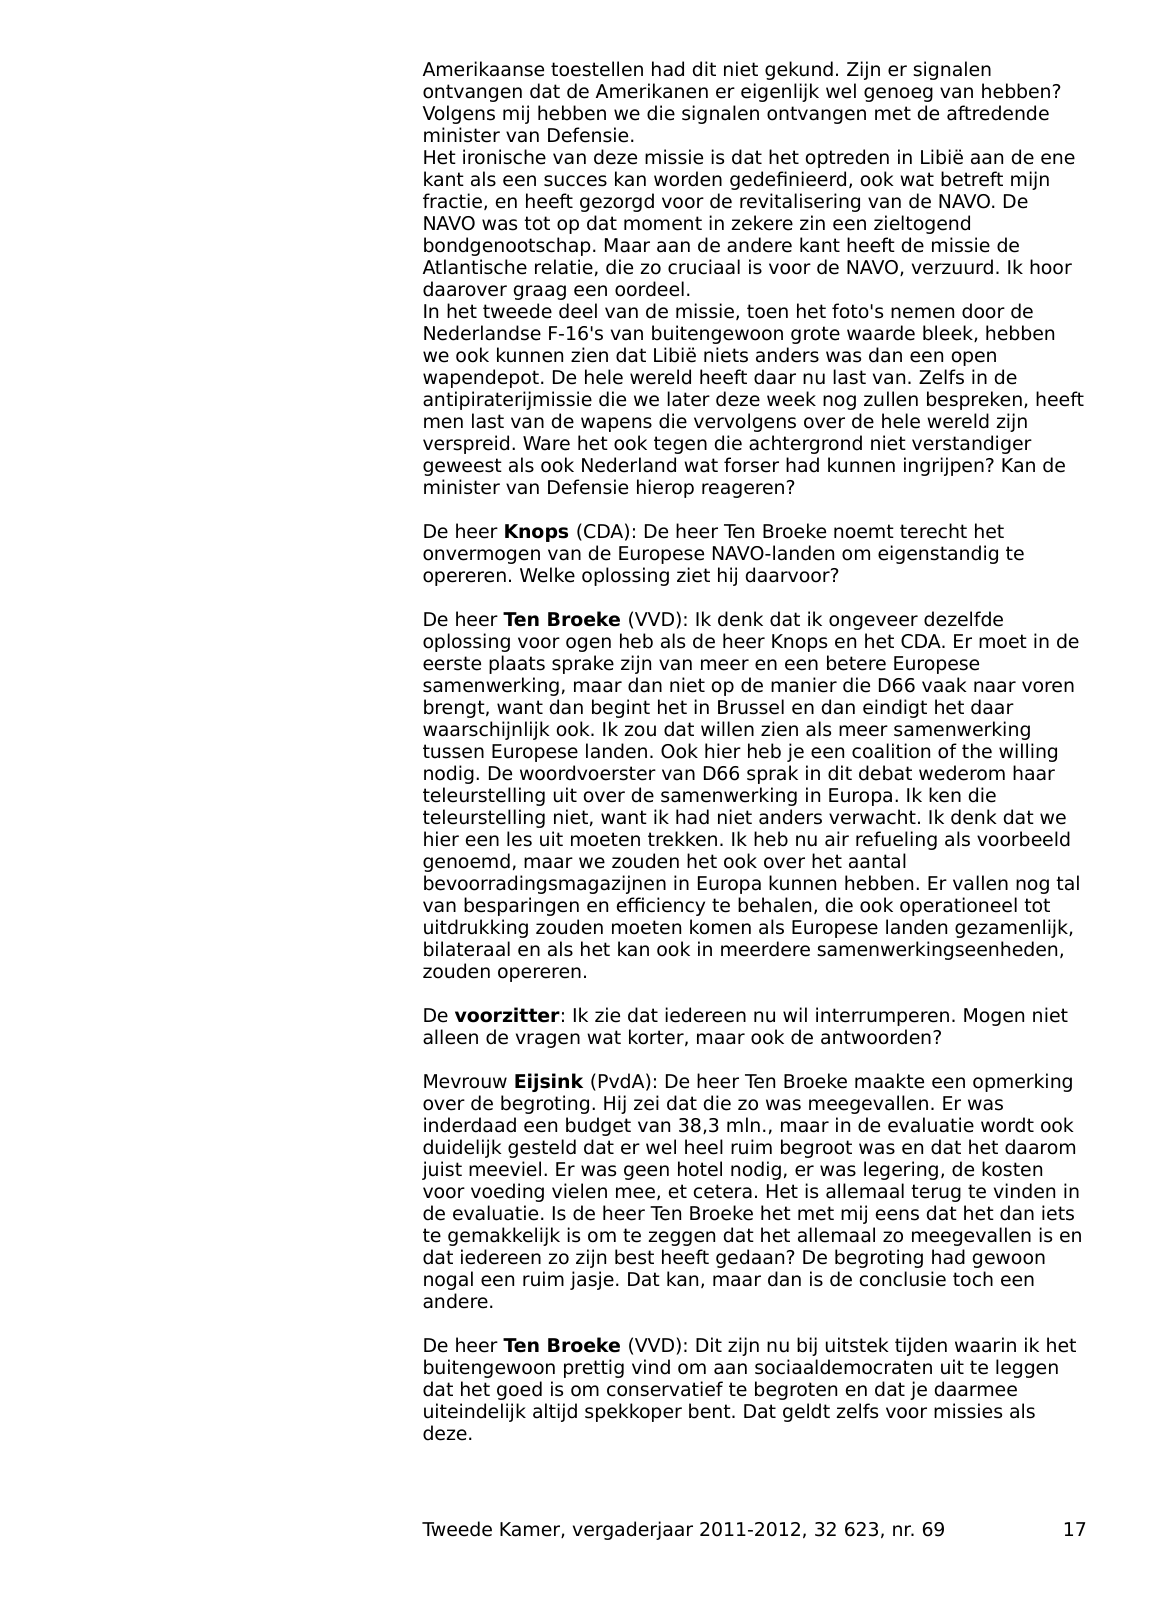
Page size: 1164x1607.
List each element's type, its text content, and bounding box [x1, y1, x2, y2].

text De heer Ten Broeke (VVD): Ik denk dat ik ongeveer dezelfde oplossing voor ogen heb als de heer Knops en het CDA. Er moet in de eerste plaats sprake zijn van meer en een betere Europese samenwerking, maar dan niet op de manier die D66 vaak naar voren brengt, want dan begint het in Brussel en dan eindigt het daar waarschijnlijk ook. Ik zou dat willen zien als meer samenwerking tussen Europese landen. Ook hier heb je een coalition of the willing nodig. De woordvoerster van D66 sprak in dit debat wederom haar teleurstelling uit over de samenwerking in Europa. Ik ken die teleurstelling niet, want ik had niet anders verwacht. Ik denk dat we hier een les uit moeten trekken. Ik heb nu air refueling als voorbeeld genoemd, maar we zouden het ook over het aantal bevoorradingsmagazijnen in Europa kunnen hebben. Er vallen nog tal van besparingen en efficiency te behalen, die ook operationeel tot uitdrukking zouden moeten komen als Europese landen gezamenlijk, bilateraal en als het kan ook in meerdere samenwerkingseenheden, zouden opereren. [422, 609, 1087, 983]
text In het tweede deel van de missie, toen het foto's nemen door de Nederlandse F-16's van buitengewoon grote waarde bleek, hebben we ook kunnen zien dat Libië niets anders was dan een open wapendepot. De hele wereld heeft daar nu last van. Zelfs in de antipiraterijmissie die we later deze week nog zullen bespreken, heeft men last van de wapens die vervolgens over de hele wereld zijn verspreid. Ware het ook tegen die achtergrond niet verstandiger geweest als ook Nederland wat forser had kunnen ingrijpen? Kan de minister van Defensie hierop reageren? [422, 301, 1087, 499]
text Het ironische van deze missie is dat het optreden in Libië aan de ene kant als een succes kan worden gedefinieerd, ook wat betreft mijn fractie, en heeft gezorgd voor de revitalisering van de NAVO. De NAVO was tot op dat moment in zekere zin een zieltogend bondgenootschap. Maar aan de andere kant heeft de missie de Atlantische relatie, die zo cruciaal is voor de NAVO, verzuurd. Ik hoor daarover graag een oordeel. [422, 147, 1087, 301]
text Amerikaanse toestellen had dit niet gekund. Zijn er signalen ontvangen dat de Amerikanen er eigenlijk wel genoeg van hebben? Volgens mij hebben we die signalen ontvangen met de aftredende minister van Defensie. [422, 59, 1087, 147]
text De heer Knops (CDA): De heer Ten Broeke noemt terecht het onvermogen van de Europese NAVO-landen om eigenstandig te opereren. Welke oplossing ziet hij daarvoor? [422, 521, 1087, 587]
text Mevrouw Eijsink (PvdA): De heer Ten Broeke maakte een opmerking over de begroting. Hij zei dat die zo was meegevallen. Er was inderdaad een budget van 38,3 mln., maar in de evaluatie wordt ook duidelijk gesteld dat er wel heel ruim begroot was en dat het daarom juist meeviel. Er was geen hotel nodig, er was legering, de kosten voor voeding vielen mee, et cetera. Het is allemaal terug te vinden in de evaluatie. Is de heer Ten Broeke het met mij eens dat het dan iets te gemakkelijk is om te zeggen dat het allemaal zo meegevallen is en dat iedereen zo zijn best heeft gedaan? De begroting had gewoon nogal een ruim jasje. Dat kan, maar dan is de conclusie toch een andere. [422, 1071, 1087, 1313]
text De heer Ten Broeke (VVD): Dit zijn nu bij uitstek tijden waarin ik het buitengewoon prettig vind om aan sociaaldemocraten uit te leggen dat het goed is om conservatief te begroten en dat je daarmee uiteindelijk altijd spekkoper bent. Dat geldt zelfs voor missies als deze. [422, 1335, 1087, 1445]
text De voorzitter: Ik zie dat iedereen nu wil interrumperen. Mogen niet alleen de vragen wat korter, maar ook de antwoorden? [422, 1005, 1087, 1049]
